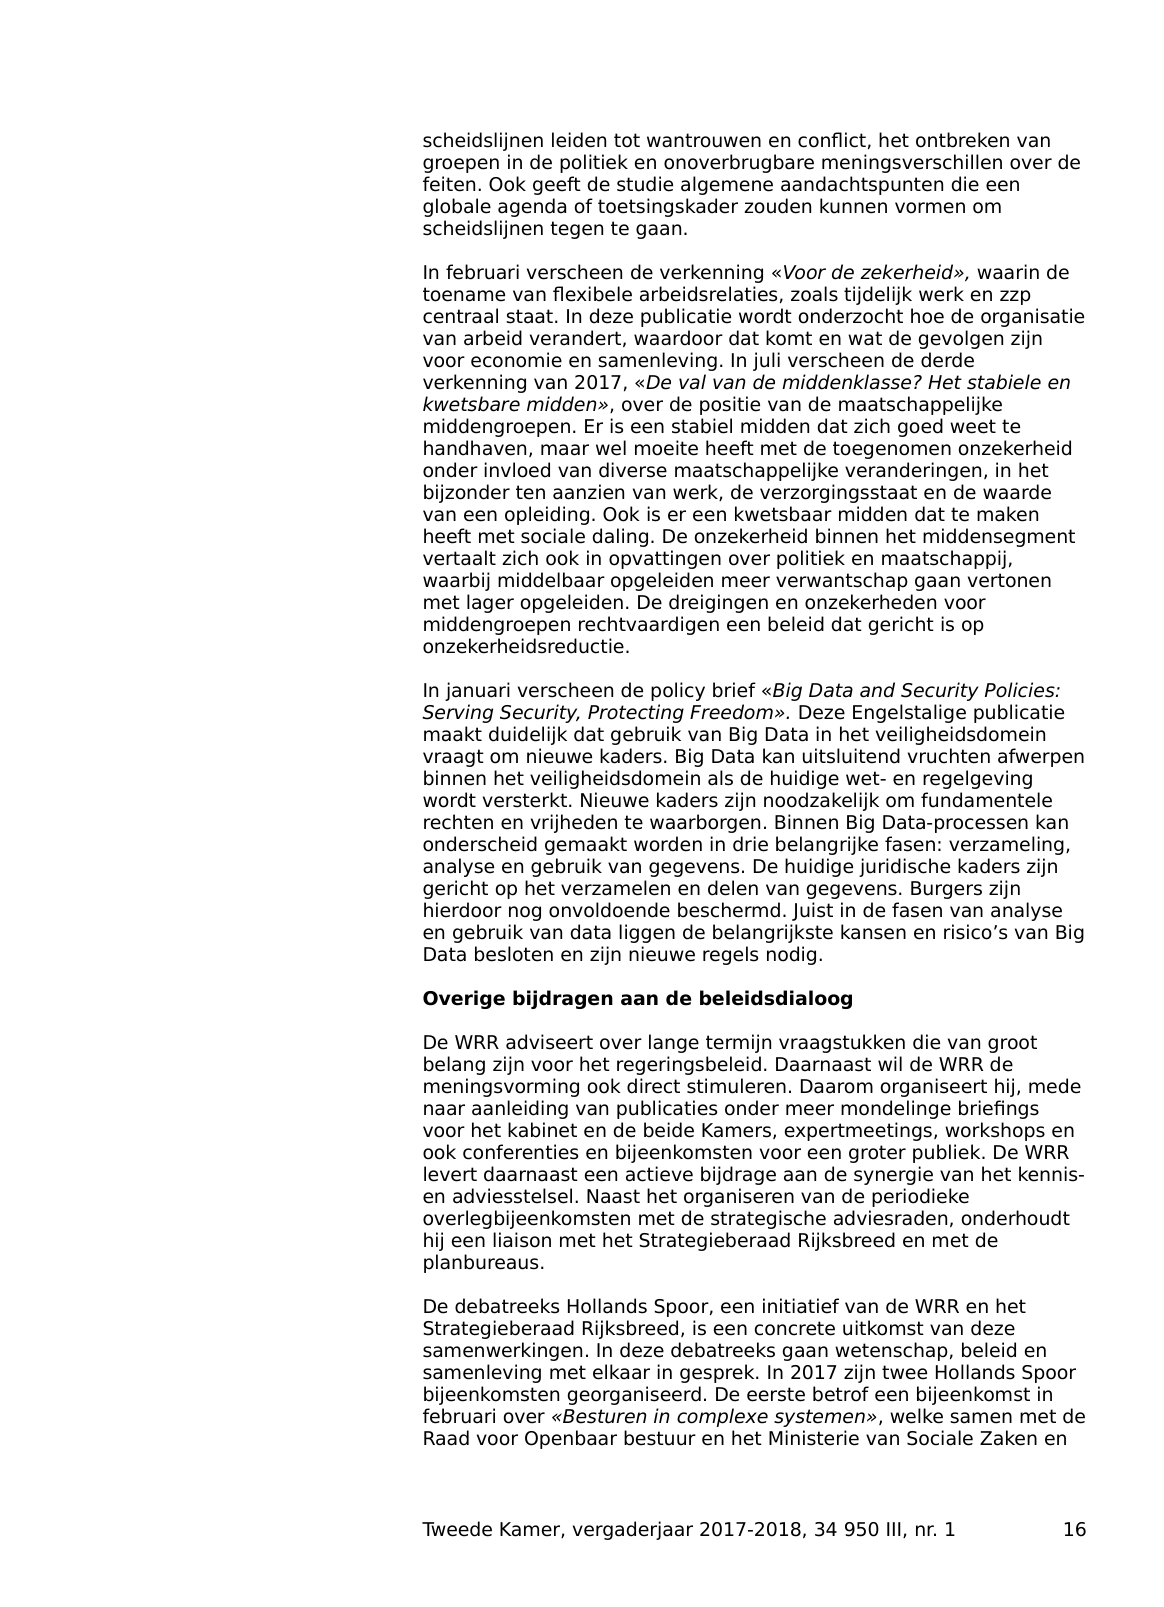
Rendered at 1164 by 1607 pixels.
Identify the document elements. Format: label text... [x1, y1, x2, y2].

text In februari verscheen de verkenning «Voor de zekerheid», waarin de toename van flexibele arbeidsrelaties, zoals tijdelijk werk en zzp centraal staat. In deze publicatie wordt onderzocht hoe de organisatie van arbeid verandert, waardoor dat komt en wat de gevolgen zijn voor economie en samenleving. In juli verscheen de derde verkenning van 2017, «De val van de middenklasse? Het stabiele en kwetsbare midden», over de positie van de maatschappelijke middengroepen. Er is een stabiel midden dat zich goed weet te handhaven, maar wel moeite heeft met de toegenomen onzekerheid onder invloed van diverse maatschappelijke veranderingen, in het bijzonder ten aanzien van werk, de verzorgingsstaat en de waarde van een opleiding. Ook is er een kwetsbaar midden dat te maken heeft met sociale daling. De onzekerheid binnen het middensegment vertaalt zich ook in opvattingen over politiek en maatschappij, waarbij middelbaar opgeleiden meer verwantschap gaan vertonen met lager opgeleiden. De dreigingen en onzekerheden voor middengroepen rechtvaardigen een beleid dat gericht is op onzekerheidsreductie. [422, 262, 1087, 658]
text De WRR adviseert over lange termijn vraagstukken die van groot belang zijn voor het regeringsbeleid. Daarnaast wil de WRR de meningsvorming ook direct stimuleren. Daarom organiseert hij, mede naar aanleiding van publicaties onder meer mondelinge briefings voor het kabinet en de beide Kamers, expertmeetings, workshops en ook conferenties en bijeenkomsten voor een groter publiek. De WRR levert daarnaast een actieve bijdrage aan de synergie van het kennis- en adviesstelsel. Naast het organiseren van de periodieke overlegbijeenkomsten met de strategische adviesraden, onderhoudt hij een liaison met het Strategieberaad Rijksbreed en met de planbureaus. [422, 1032, 1087, 1274]
text De debatreeks Hollands Spoor, een initiatief van de WRR en het Strategieberaad Rijksbreed, is een concrete uitkomst van deze samenwerkingen. In deze debatreeks gaan wetenschap, beleid en samenleving met elkaar in gesprek. In 2017 zijn twee Hollands Spoor bijeenkomsten georganiseerd. De eerste betrof een bijeenkomst in februari over «Besturen in complexe systemen», welke samen met de Raad voor Openbaar bestuur en het Ministerie van Sociale Zaken en [422, 1296, 1087, 1450]
text In januari verscheen de policy brief «Big Data and Security Policies: Serving Security, Protecting Freedom». Deze Engelstalige publicatie maakt duidelijk dat gebruik van Big Data in het veiligheidsdomein vraagt om nieuwe kaders. Big Data kan uitsluitend vruchten afwerpen binnen het veiligheidsdomein als de huidige wet- en regelgeving wordt versterkt. Nieuwe kaders zijn noodzakelijk om fundamentele rechten en vrijheden te waarborgen. Binnen Big Data-processen kan onderscheid gemaakt worden in drie belangrijke fasen: verzameling, analyse en gebruik van gegevens. De huidige juridische kaders zijn gericht op het verzamelen en delen van gegevens. Burgers zijn hierdoor nog onvoldoende beschermd. Juist in de fasen van analyse en gebruik van data liggen de belangrijkste kansen en risico’s van Big Data besloten en zijn nieuwe regels nodig. [422, 680, 1087, 966]
subtitle Overige bijdragen aan de beleidsdialoog [422, 988, 1087, 1010]
text scheidslijnen leiden tot wantrouwen en conflict, het ontbreken van groepen in de politiek en onoverbrugbare meningsverschillen over de feiten. Ook geeft de studie algemene aandachtspunten die een globale agenda of toetsingskader zouden kunnen vormen om scheidslijnen tegen te gaan. [422, 130, 1087, 240]
